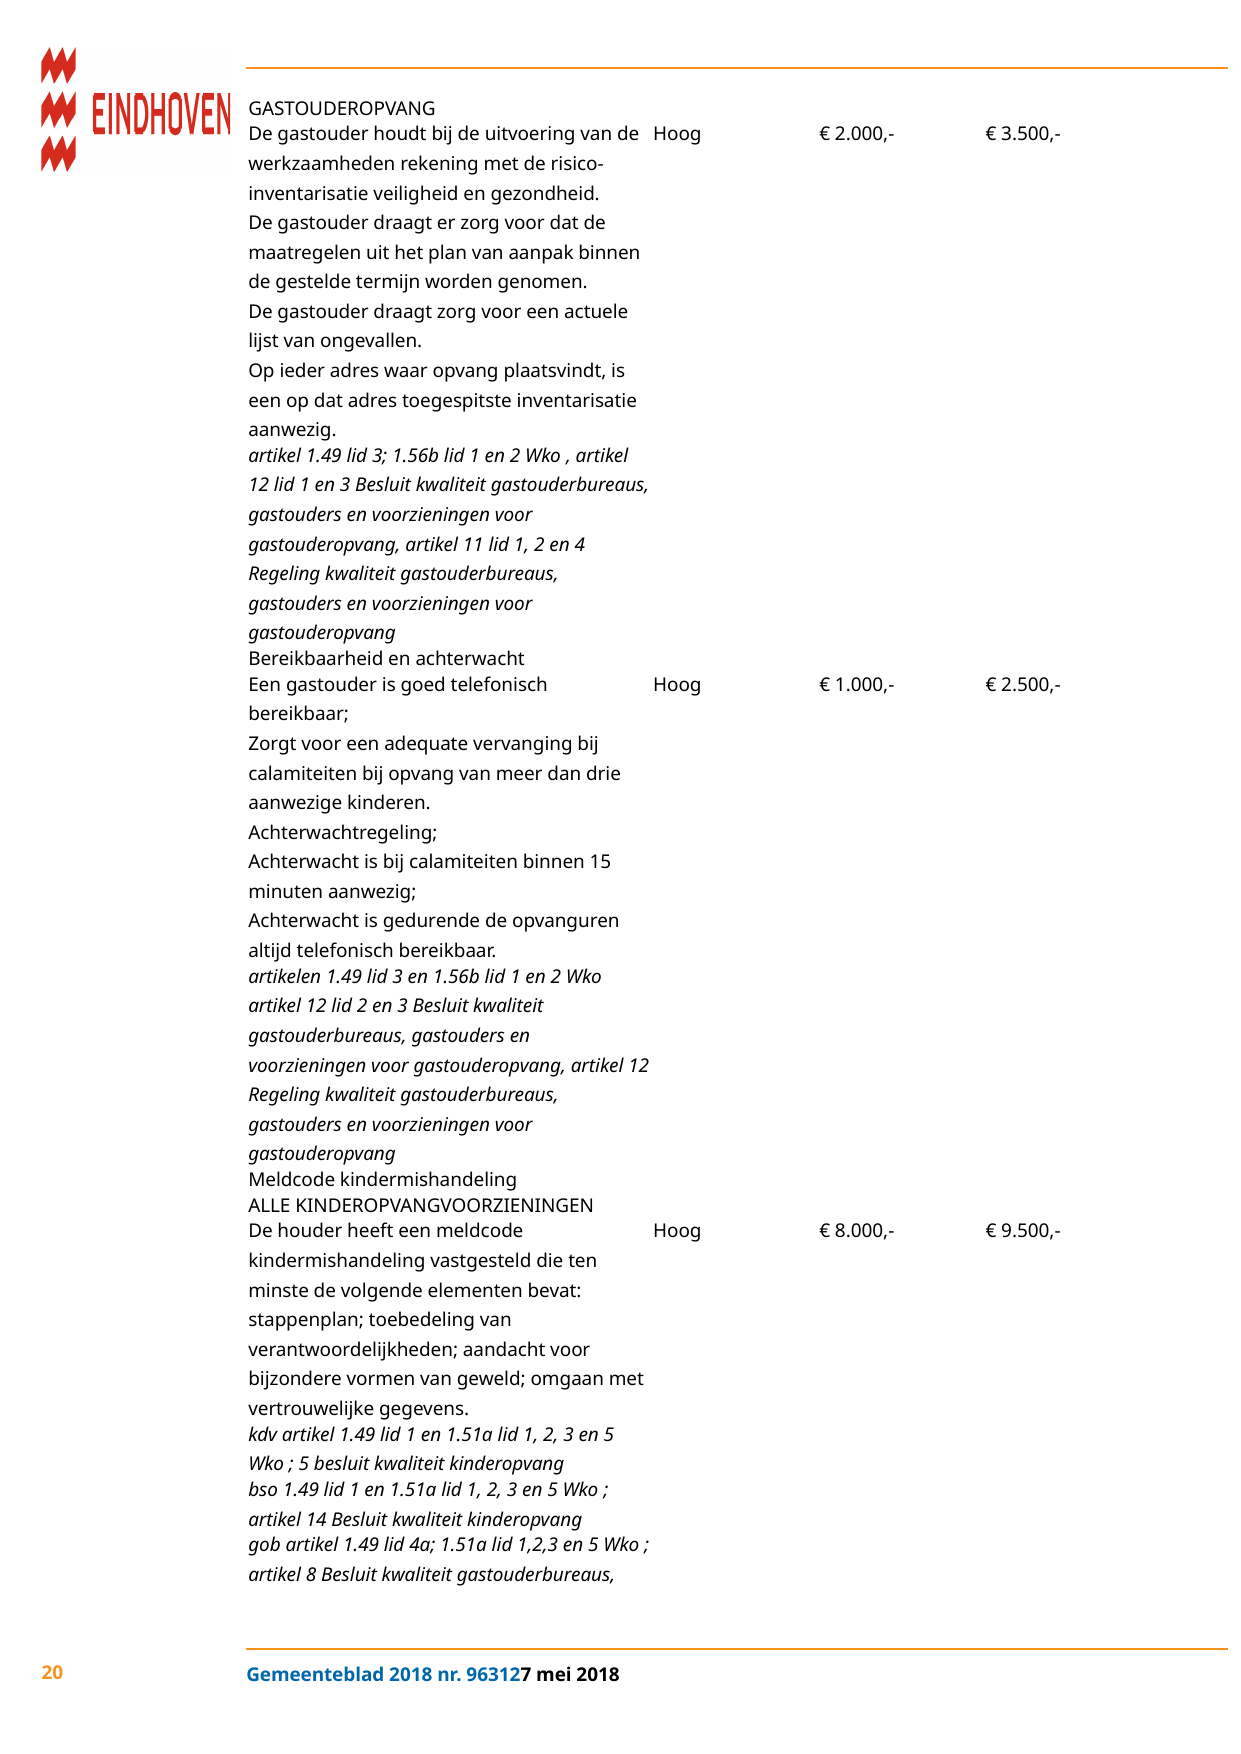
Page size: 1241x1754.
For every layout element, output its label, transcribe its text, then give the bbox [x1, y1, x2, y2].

table_cell € 2.500,- [985, 671, 1152, 963]
table_cell Een gastouder is goed telefonisch bereikbaar; Zorgt voor een adequate vervanging bij calamiteiten bij opvang van meer dan drie aanwezige kinderen. Achterwachtregeling; Achterwacht is bij calamiteiten binnen 15 minuten aanwezig; Achterwacht is gedurende de opvanguren altijd telefonisch bereikbaar. [248, 671, 653, 963]
table_cell € 2.000,- [819, 121, 985, 442]
table_cell Hoog [653, 1218, 819, 1421]
table_cell [819, 442, 985, 645]
table_cell [819, 95, 985, 121]
table_cell [653, 963, 819, 1166]
table_cell [985, 95, 1152, 121]
table_cell [985, 1532, 1152, 1587]
table_cell [819, 1192, 985, 1218]
table_cell [985, 1192, 1152, 1218]
table_cell gob artikel 1.49 lid 4a; 1.51a lid 1,2,3 en 5 Wko ; artikel 8 Besluit kwaliteit gastouderbureaus, [248, 1532, 653, 1587]
table_cell [985, 1421, 1152, 1476]
table_cell Hoog [653, 671, 819, 963]
table_cell [819, 1476, 985, 1532]
table_cell [653, 1192, 819, 1218]
table_cell ALLE KINDEROPVANGVOORZIENINGEN [248, 1192, 653, 1218]
table_cell [985, 442, 1152, 645]
table_cell [985, 1476, 1152, 1532]
table_cell De gastouder houdt bij de uitvoering van de werkzaamheden rekening met de risico-inventarisatie veiligheid en gezondheid. De gastouder draagt er zorg voor dat de maatregelen uit het plan van aanpak binnen de gestelde termijn worden genomen. De gastouder draagt zorg voor een actuele lijst van ongevallen. Op ieder adres waar opvang plaatsvindt, is een op dat adres toegespitste inventarisatie aanwezig. [248, 121, 653, 442]
table_cell [819, 1532, 985, 1587]
table_cell [819, 963, 985, 1166]
table_cell kdv artikel 1.49 lid 1 en 1.51a lid 1, 2, 3 en 5 Wko ; 5 besluit kwaliteit kinderopvang [248, 1421, 653, 1476]
table_cell artikel 1.49 lid 3; 1.56b lid 1 en 2 Wko , artikel 12 lid 1 en 3 Besluit kwaliteit gastouderbureaus, gastouders en voorzieningen voor gastouderopvang, artikel 11 lid 1, 2 en 4 Regeling kwaliteit gastouderbureaus, gastouders en voorzieningen voor gastouderopvang [248, 442, 653, 645]
table_cell Meldcode kindermishandeling [248, 1166, 1152, 1192]
table_cell Hoog [653, 121, 819, 442]
picture [41, 47, 231, 172]
table_cell GASTOUDEROPVANG [248, 95, 653, 121]
table_cell € 3.500,- [985, 121, 1152, 442]
table_cell [653, 1421, 819, 1476]
table_cell € 1.000,- [819, 671, 985, 963]
table_cell bso 1.49 lid 1 en 1.51a lid 1, 2, 3 en 5 Wko ; artikel 14 Besluit kwaliteit kinderopvang [248, 1476, 653, 1532]
table_cell [985, 963, 1152, 1166]
table_cell [653, 1476, 819, 1532]
table_cell [653, 1532, 819, 1587]
table_cell De houder heeft een meldcode kindermishandeling vastgesteld die ten minste de volgende elementen bevat: stappenplan; toebedeling van verantwoordelijkheden; aandacht voor bijzondere vormen van geweld; omgaan met vertrouwelijke gegevens. [248, 1218, 653, 1421]
table_cell artikelen 1.49 lid 3 en 1.56b lid 1 en 2 Wko artikel 12 lid 2 en 3 Besluit kwaliteit gastouderbureaus, gastouders en voorzieningen voor gastouderopvang, artikel 12 Regeling kwaliteit gastouderbureaus, gastouders en voorzieningen voor gastouderopvang [248, 963, 653, 1166]
table_cell [819, 1421, 985, 1476]
table_cell € 8.000,- [819, 1218, 985, 1421]
table_cell Bereikbaarheid en achterwacht [248, 645, 1152, 671]
table_cell [653, 442, 819, 645]
table_cell € 9.500,- [985, 1218, 1152, 1421]
table_cell [653, 95, 819, 121]
